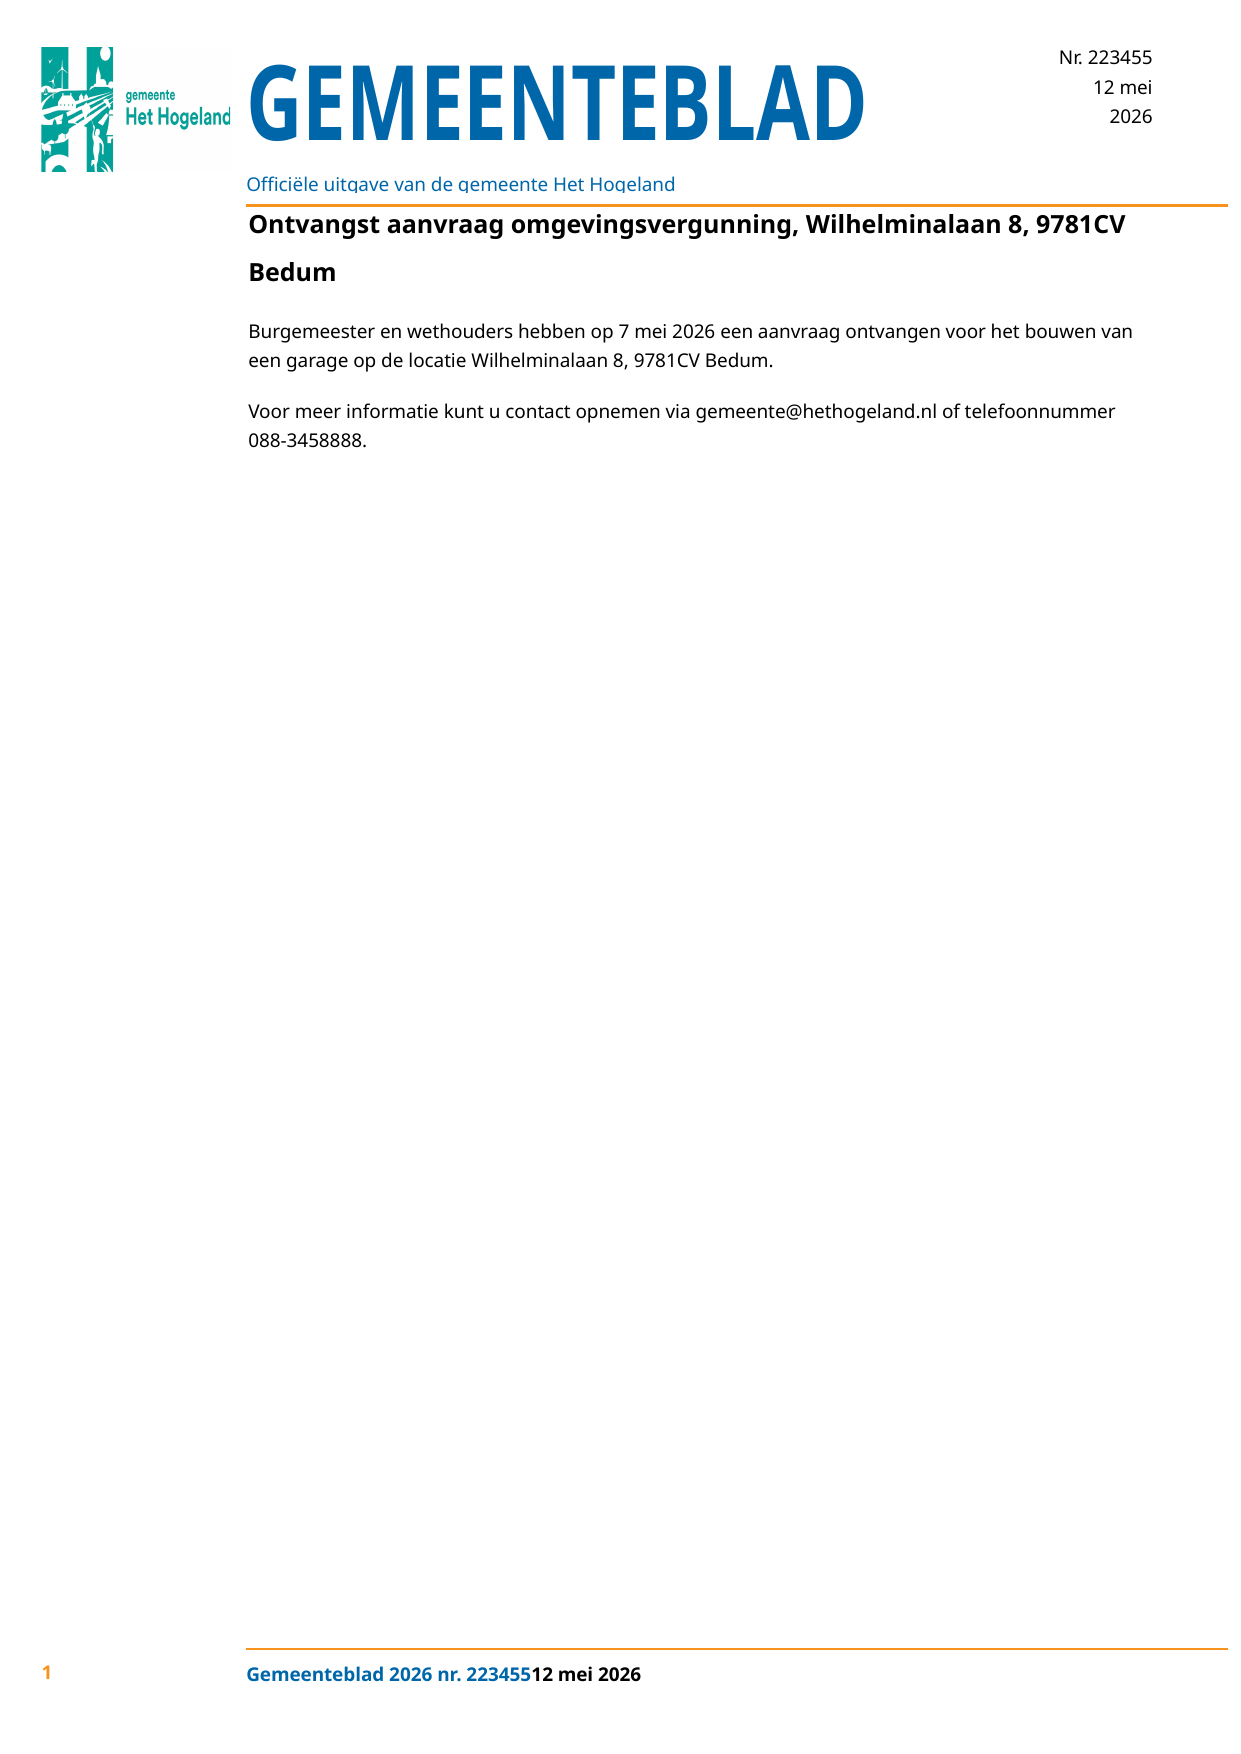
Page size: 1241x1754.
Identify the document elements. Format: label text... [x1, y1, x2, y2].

text Voor meer informatie kunt u contact opnemen via gemeente@hethogeland.nl of telefoonnummer 088-3458888. [248, 398, 1152, 453]
picture [41, 47, 231, 172]
text Ontvangst aanvraag omgevingsvergunning, Wilhelminalaan 8, 9781CV Bedum [248, 207, 1152, 288]
text Burgemeester en wethouders hebben op 7 mei 2026 een aanvraag ontvangen voor het bouwen van een garage op de locatie Wilhelminalaan 8, 9781CV Bedum. [248, 318, 1152, 373]
